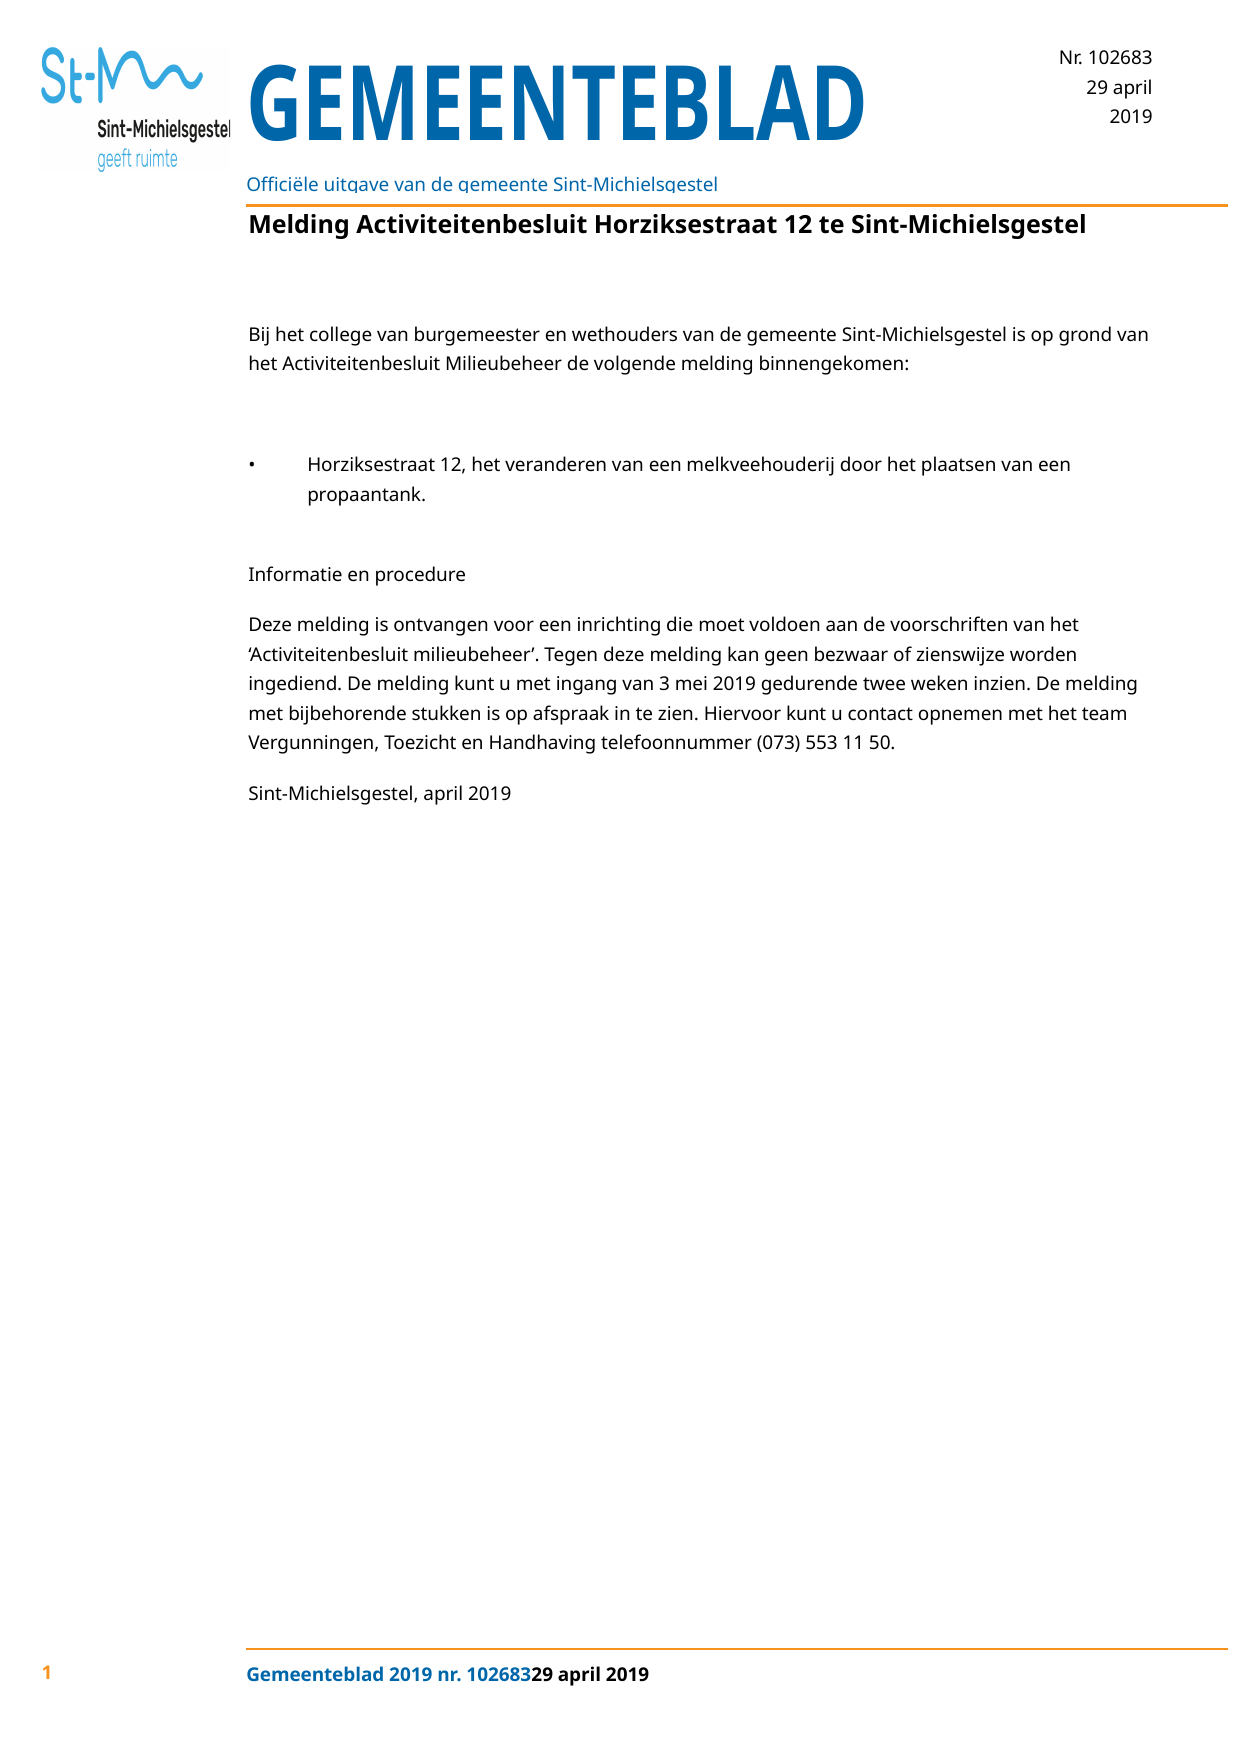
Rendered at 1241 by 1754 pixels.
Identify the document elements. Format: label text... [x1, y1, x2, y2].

text Informatie en procedure [248, 561, 1152, 586]
picture [41, 47, 231, 172]
text Sint-Michielsgestel, april 2019 [248, 780, 1152, 806]
list Horziksestraat 12, het veranderen van een melkveehouderij door het plaatsen van een propaantank. [248, 451, 1152, 506]
text Bij het college van burgemeester en wethouders van de gemeente Sint-Michielsgestel is op grond van het Activiteitenbesluit Milieubeheer de volgende melding binnengekomen: [248, 321, 1152, 376]
text Deze melding is ontvangen voor een inrichting die moet voldoen aan de voorschriften van het ‘Activiteitenbesluit milieubeheer’. Tegen deze melding kan geen bezwaar of zienswijze worden ingediend. De melding kunt u met ingang van 3 mei 2019 gedurende twee weken inzien. De melding met bijbehorende stukken is op afspraak in te zien. Hiervoor kunt u contact opnemen met het team Vergunningen, Toezicht en Handhaving telefoonnummer (073) 553 11 50. [248, 611, 1152, 755]
text Melding Activiteitenbesluit Horziksestraat 12 te Sint-Michielsgestel [248, 207, 1152, 241]
